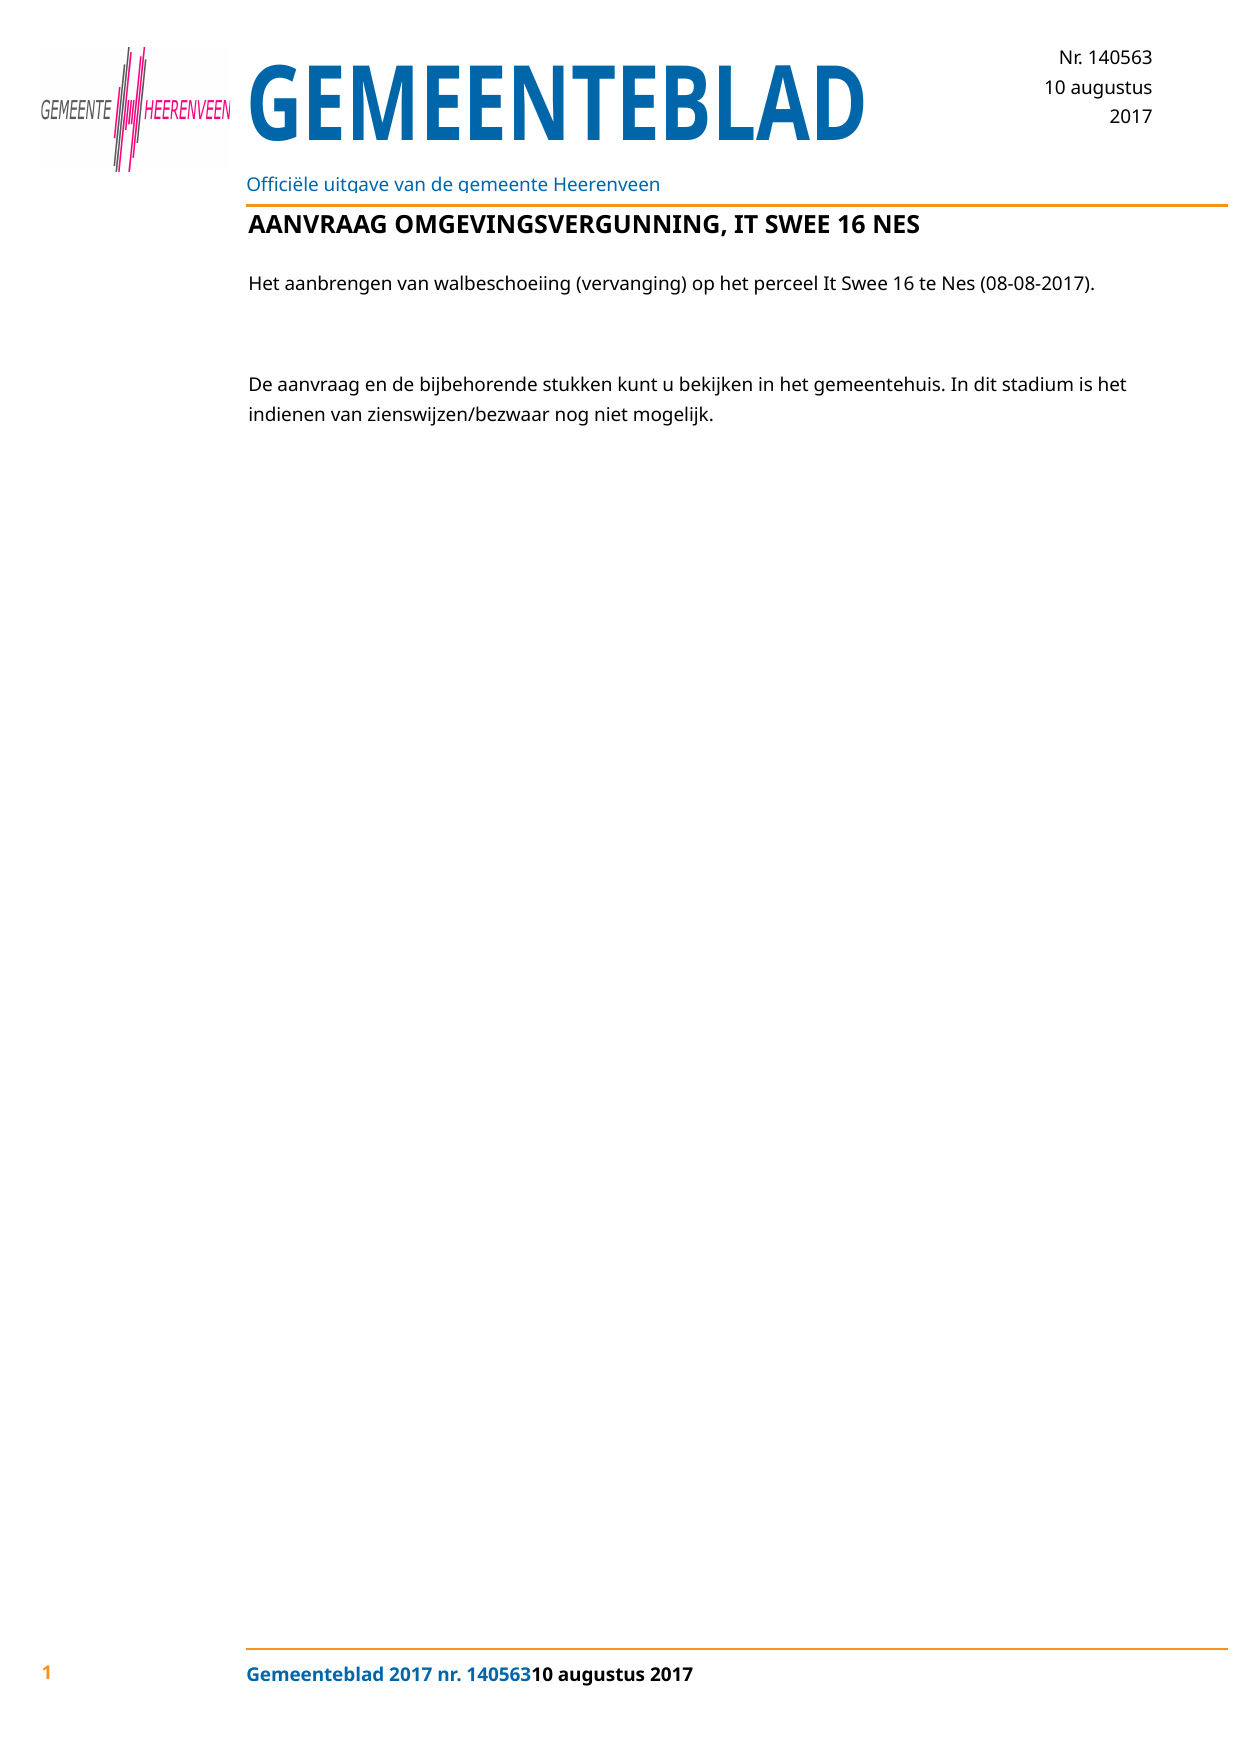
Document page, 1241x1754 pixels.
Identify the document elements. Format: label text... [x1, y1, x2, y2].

text Het aanbrengen van walbeschoeiing (vervanging) op het perceel It Swee 16 te Nes (08-08-2017). [248, 270, 1152, 296]
picture [41, 47, 231, 172]
text De aanvraag en de bijbehorende stukken kunt u bekijken in het gemeentehuis. In dit stadium is het indienen van zienswijzen/bezwaar nog niet mogelijk. [248, 371, 1152, 426]
text AANVRAAG OMGEVINGSVERGUNNING, IT SWEE 16 NES [248, 207, 1152, 241]
